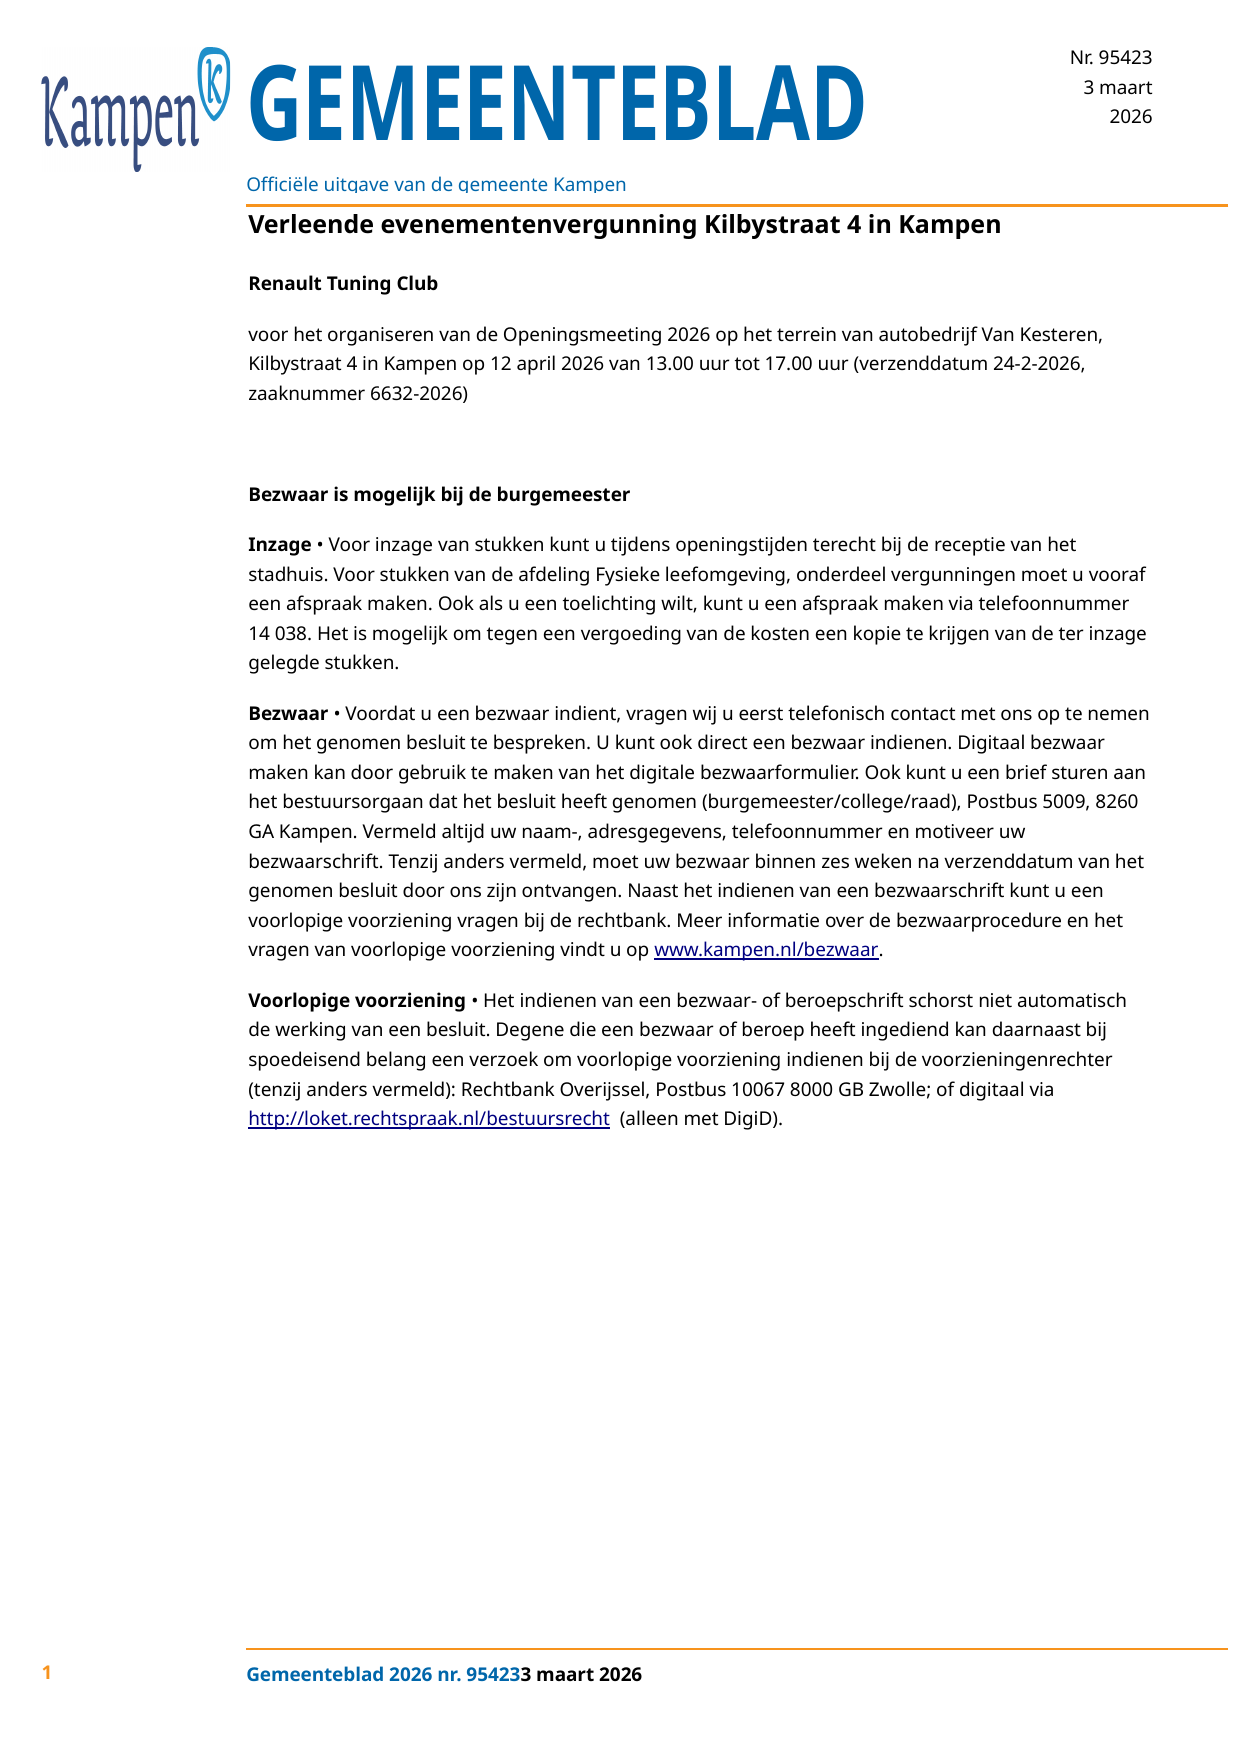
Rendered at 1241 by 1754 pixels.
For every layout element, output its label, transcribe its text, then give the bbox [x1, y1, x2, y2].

text Inzage • Voor inzage van stukken kunt u tijdens openingstijden terecht bij de receptie van het stadhuis. Voor stukken van de afdeling Fysieke leefomgeving, onderdeel vergunningen moet u vooraf een afspraak maken. Ook als u een toelichting wilt, kunt u een afspraak maken via telefoonnummer 14 038. Het is mogelijk om tegen een vergoeding van de kosten een kopie te krijgen van de ter inzage gelegde stukken. [248, 531, 1152, 675]
text Bezwaar is mogelijk bij de burgemeester [248, 481, 1152, 506]
text Bezwaar • Voordat u een bezwaar indient, vragen wij u eerst telefonisch contact met ons op te nemen om het genomen besluit te bespreken. U kunt ook direct een bezwaar indienen. Digitaal bezwaar maken kan door gebruik te maken van het digitale bezwaarformulier. Ook kunt u een brief sturen aan het bestuursorgaan dat het besluit heeft genomen (burgemeester/college/raad), Postbus 5009, 8260 GA Kampen. Vermeld altijd uw naam-, adresgegevens, telefoonnummer en motiveer uw bezwaarschrift. Tenzij anders vermeld, moet uw bezwaar binnen zes weken na verzenddatum van het genomen besluit door ons zijn ontvangen. Naast het indienen van een bezwaarschrift kunt u een voorlopige voorziening vragen bij de rechtbank. Meer informatie over de bezwaarprocedure en het vragen van voorlopige voorziening vindt u op www.kampen.nl/bezwaar. [248, 700, 1152, 962]
text Voorlopige voorziening • Het indienen van een bezwaar- of beroepschrift schorst niet automatisch de werking van een besluit. Degene die een bezwaar of beroep heeft ingediend kan daarnaast bij spoedeisend belang een verzoek om voorlopige voorziening indienen bij de voorzieningenrechter (tenzij anders vermeld): Rechtbank Overijssel, Postbus 10067 8000 GB Zwolle; of digitaal via http://loket.rechtspraak.nl/bestuursrecht (alleen met DigiD). [248, 987, 1152, 1131]
text voor het organiseren van de Openingsmeeting 2026 op het terrein van autobedrijf Van Kesteren, Kilbystraat 4 in Kampen op 12 april 2026 van 13.00 uur tot 17.00 uur (verzenddatum 24-2-2026, zaaknummer 6632-2026) [248, 321, 1152, 406]
picture [41, 47, 231, 172]
text Renault Tuning Club [248, 270, 1152, 296]
text Verleende evenementenvergunning Kilbystraat 4 in Kampen [248, 207, 1152, 241]
